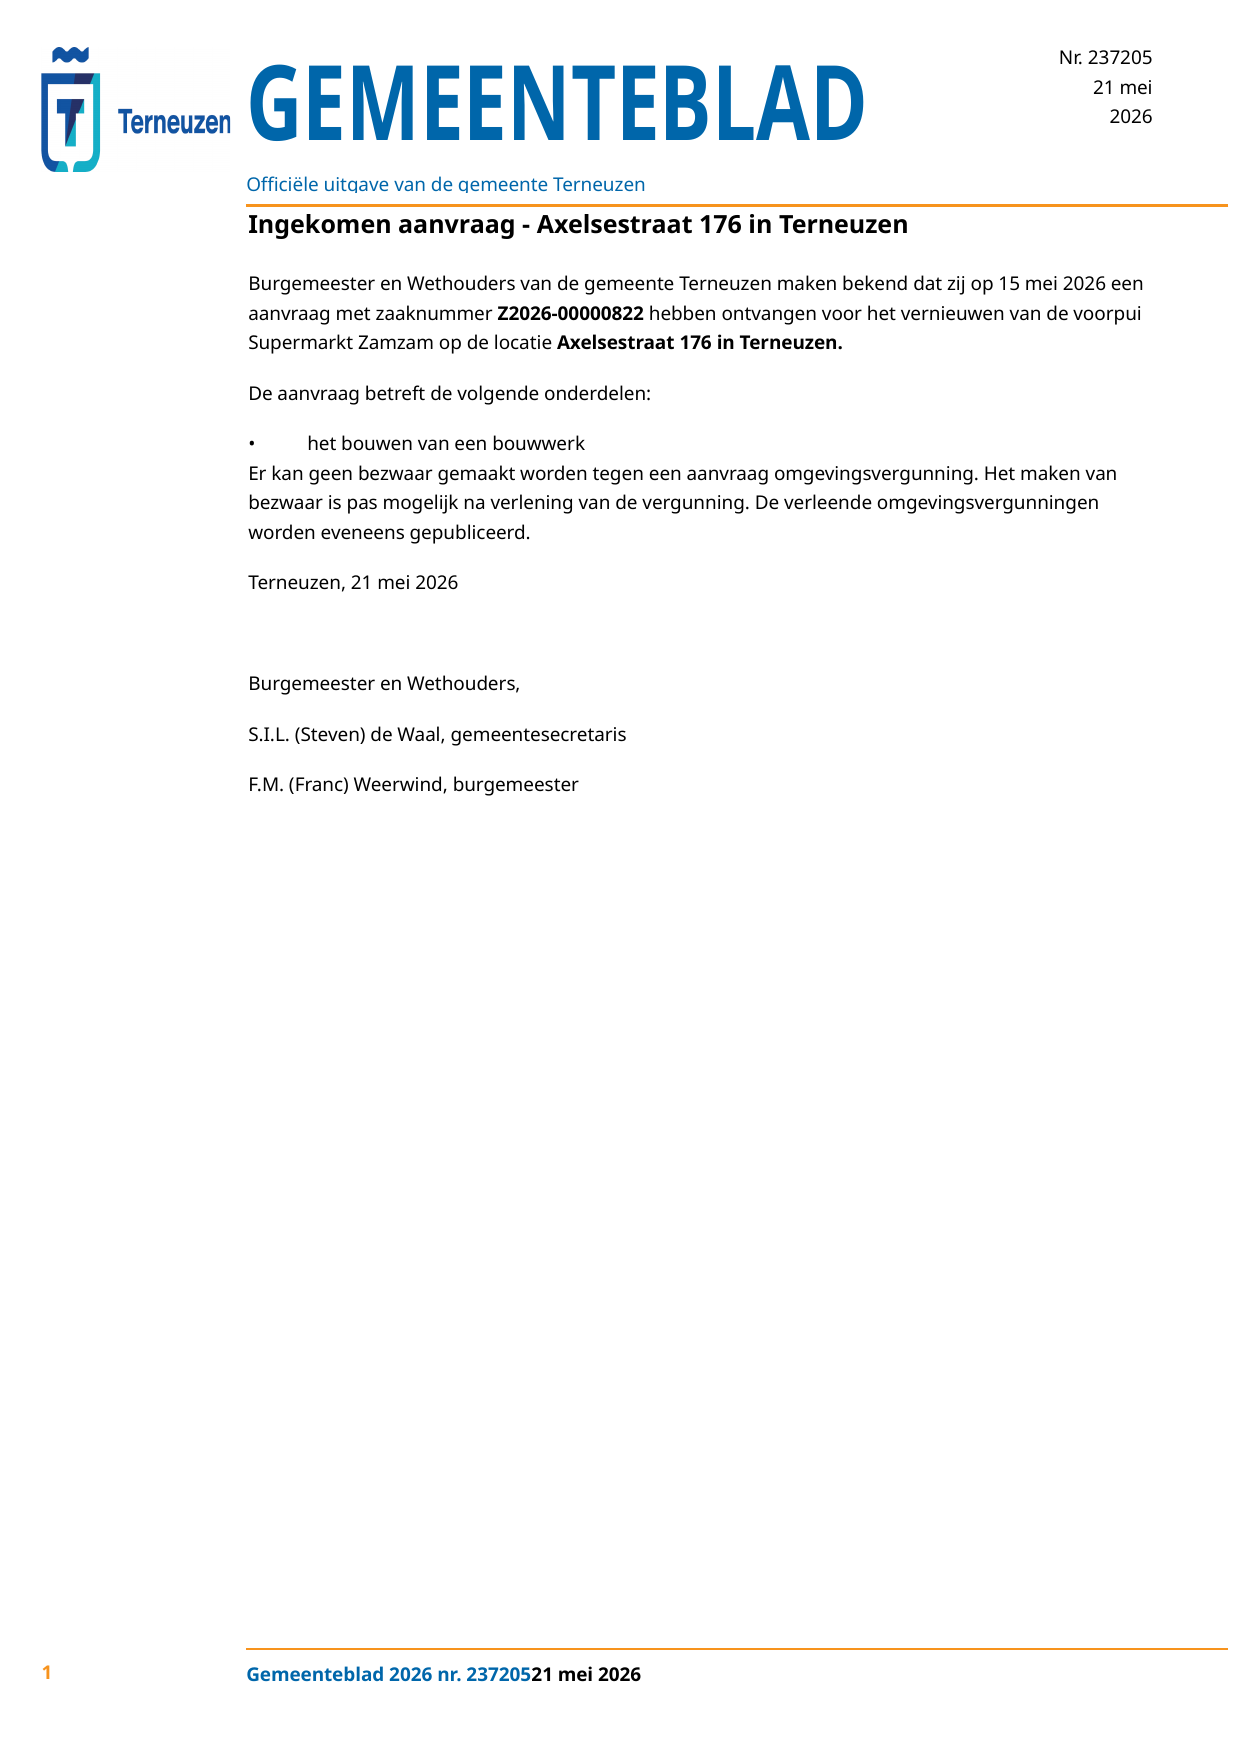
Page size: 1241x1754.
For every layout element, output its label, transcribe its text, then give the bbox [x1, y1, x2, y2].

list het bouwen van een bouwwerk [248, 430, 1152, 456]
text Er kan geen bezwaar gemaakt worden tegen een aanvraag omgevingsvergunning. Het maken van bezwaar is pas mogelijk na verlening van de vergunning. De verleende omgevingsvergunningen worden eveneens gepubliceerd. [248, 460, 1152, 545]
text Burgemeester en Wethouders, [248, 670, 1152, 696]
text S.I.L. (Steven) de Waal, gemeentesecretaris [248, 721, 1152, 746]
text De aanvraag betreft de volgende onderdelen: [248, 380, 1152, 406]
text Terneuzen, 21 mei 2026 [248, 569, 1152, 595]
text F.M. (Franc) Weerwind, burgemeester [248, 771, 1152, 797]
text Burgemeester en Wethouders van de gemeente Terneuzen maken bekend dat zij op 15 mei 2026 een aanvraag met zaaknummer Z2026-00000822 hebben ontvangen voor het vernieuwen van de voorpui Supermarkt Zamzam op de locatie Axelsestraat 176 in Terneuzen. [248, 270, 1152, 355]
text Ingekomen aanvraag - Axelsestraat 176 in Terneuzen [248, 207, 1152, 241]
picture [41, 47, 231, 172]
